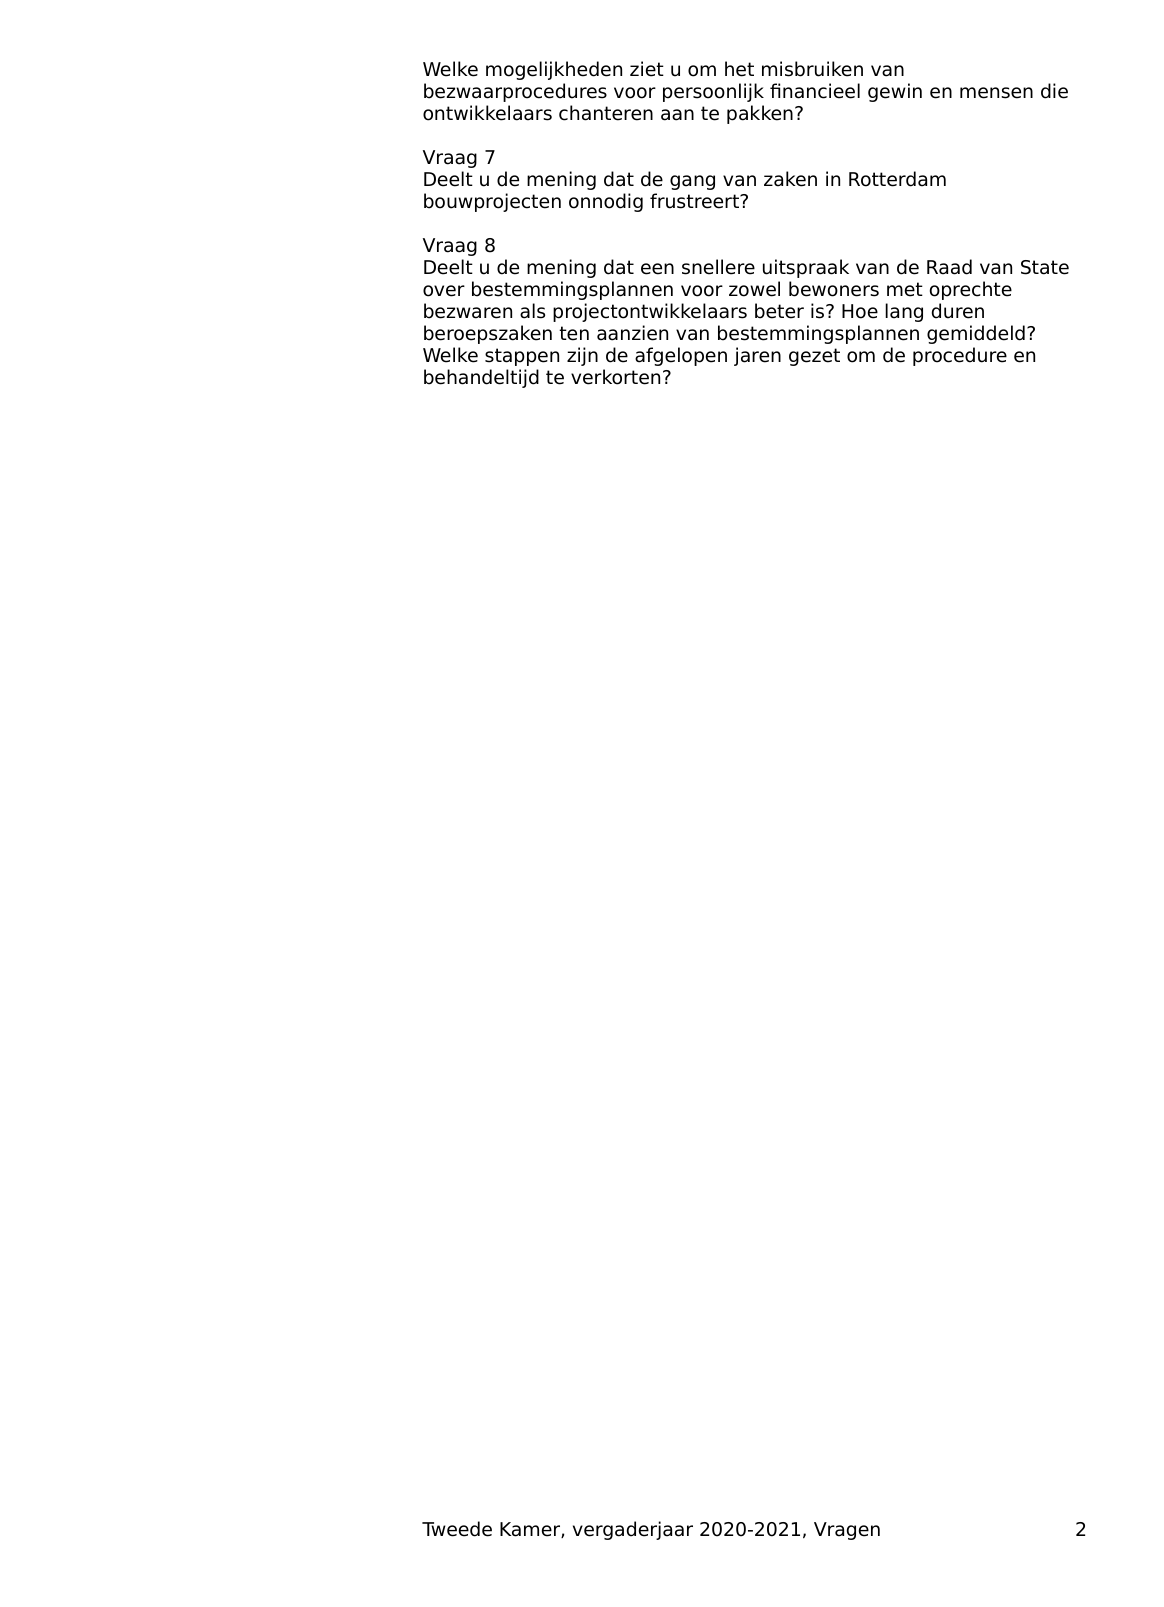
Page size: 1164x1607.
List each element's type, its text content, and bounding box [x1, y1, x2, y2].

text Welke mogelijkheden ziet u om het misbruiken van bezwaarprocedures voor persoonlijk financieel gewin en mensen die ontwikkelaars chanteren aan te pakken? [422, 59, 1087, 125]
text Vraag 7 [422, 147, 1087, 169]
text Deelt u de mening dat de gang van zaken in Rotterdam bouwprojecten onnodig frustreert? [422, 169, 1087, 213]
text Vraag 8 [422, 235, 1087, 257]
text Deelt u de mening dat een snellere uitspraak van de Raad van State over bestemmingsplannen voor zowel bewoners met oprechte bezwaren als projectontwikkelaars beter is? Hoe lang duren beroepszaken ten aanzien van bestemmingsplannen gemiddeld? Welke stappen zijn de afgelopen jaren gezet om de procedure en behandeltijd te verkorten? [422, 257, 1087, 389]
